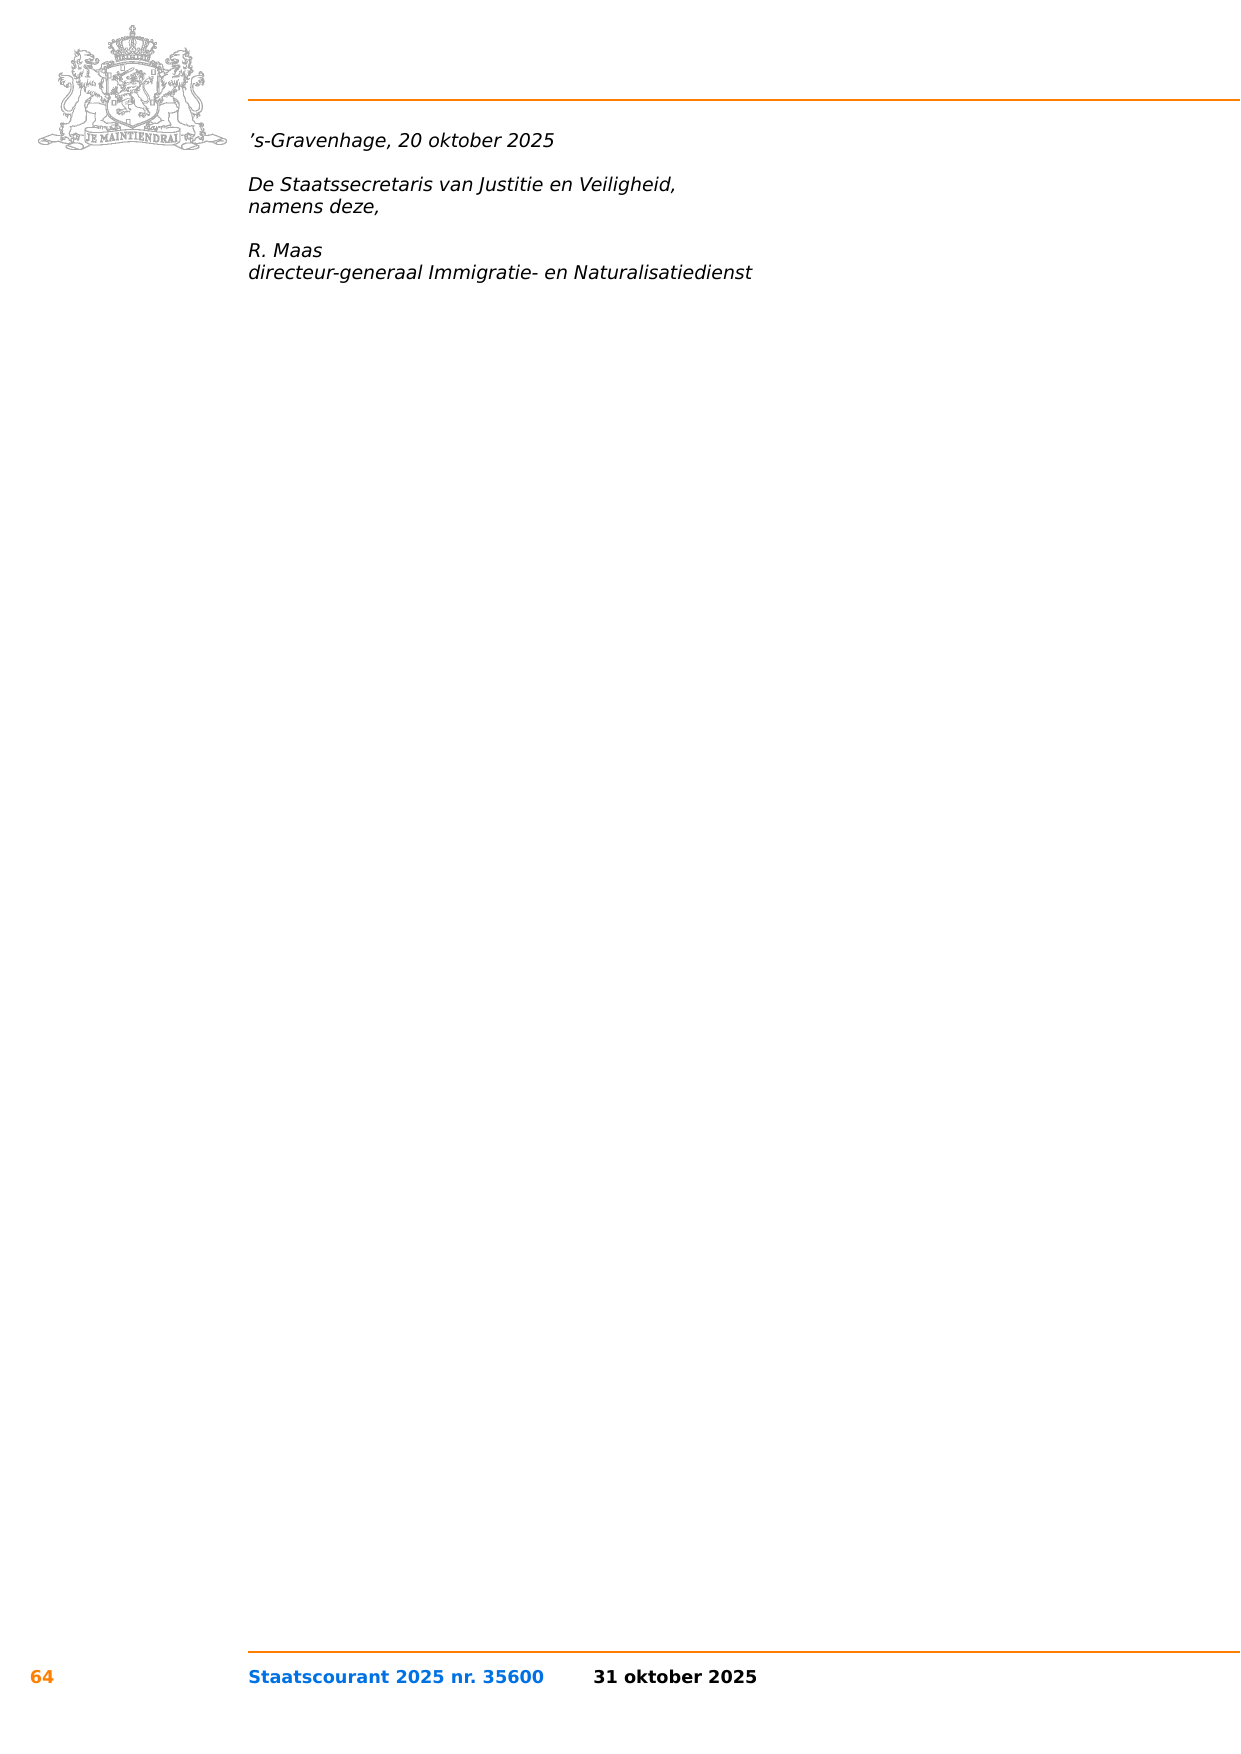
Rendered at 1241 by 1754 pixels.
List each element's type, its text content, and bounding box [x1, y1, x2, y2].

picture [38, 25, 227, 150]
text ’s-Gravenhage, 20 oktober 2025 [248, 130, 1163, 152]
text De Staatssecretaris van Justitie en Veiligheid, namens deze, R. Maas directeur-generaal Immigratie- en Naturalisatiedienst [248, 174, 1163, 284]
